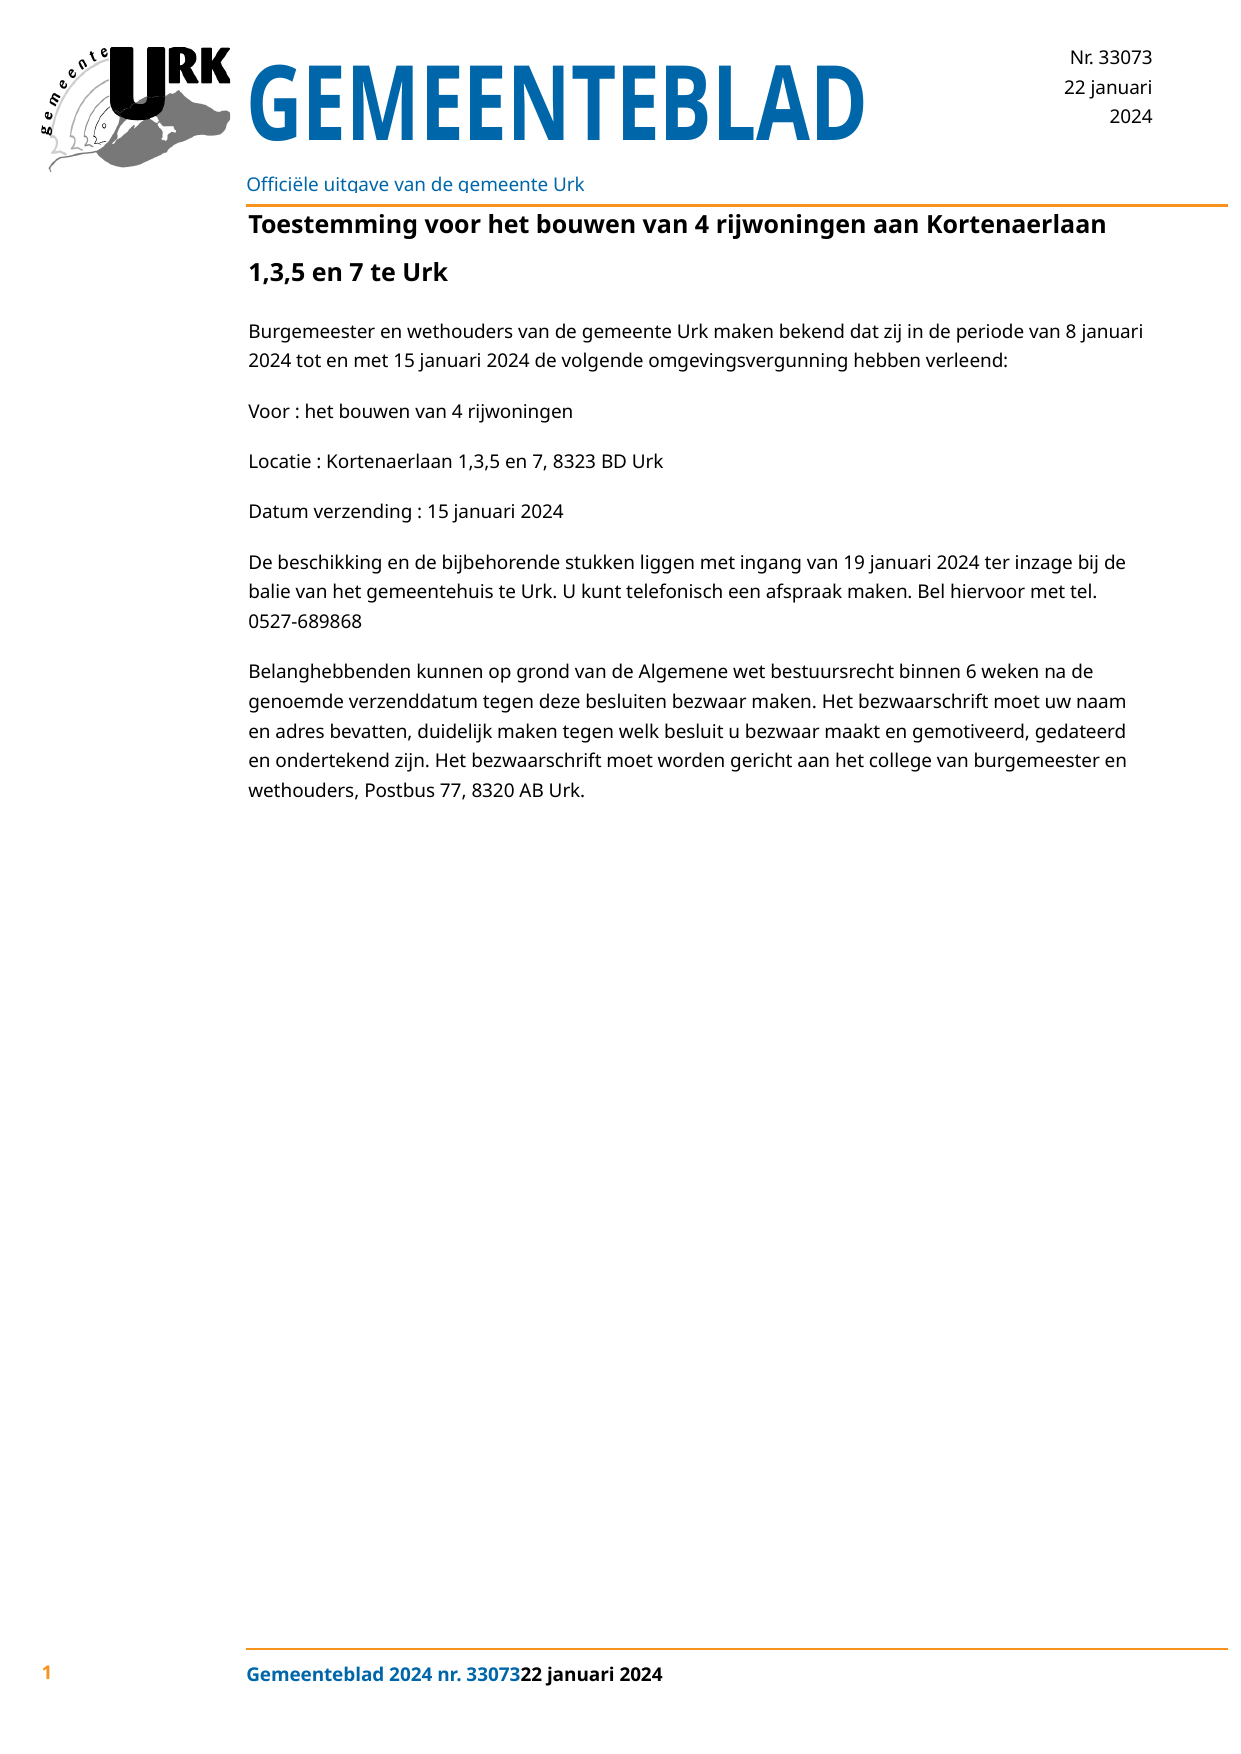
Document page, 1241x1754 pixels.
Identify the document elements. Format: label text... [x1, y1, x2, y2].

text De beschikking en de bijbehorende stukken liggen met ingang van 19 januari 2024 ter inzage bij de balie van het gemeentehuis te Urk. U kunt telefonisch een afspraak maken. Bel hiervoor met tel. 0527-689868 [248, 549, 1152, 634]
text Locatie : Kortenaerlaan 1,3,5 en 7, 8323 BD Urk [248, 448, 1152, 474]
text Burgemeester en wethouders van de gemeente Urk maken bekend dat zij in de periode van 8 januari 2024 tot en met 15 januari 2024 de volgende omgevingsvergunning hebben verleend: [248, 318, 1152, 373]
text Datum verzending : 15 januari 2024 [248, 499, 1152, 524]
text Toestemming voor het bouwen van 4 rijwoningen aan Kortenaerlaan 1,3,5 en 7 te Urk [248, 207, 1152, 288]
picture [41, 47, 231, 172]
text Belanghebbenden kunnen op grond van de Algemene wet bestuursrecht binnen 6 weken na de genoemde verzenddatum tegen deze besluiten bezwaar maken. Het bezwaarschrift moet uw naam en adres bevatten, duidelijk maken tegen welk besluit u bezwaar maakt en gemotiveerd, gedateerd en ondertekend zijn. Het bezwaarschrift moet worden gericht aan het college van burgemeester en wethouders, Postbus 77, 8320 AB Urk. [248, 659, 1152, 803]
text Voor : het bouwen van 4 rijwoningen [248, 398, 1152, 424]
